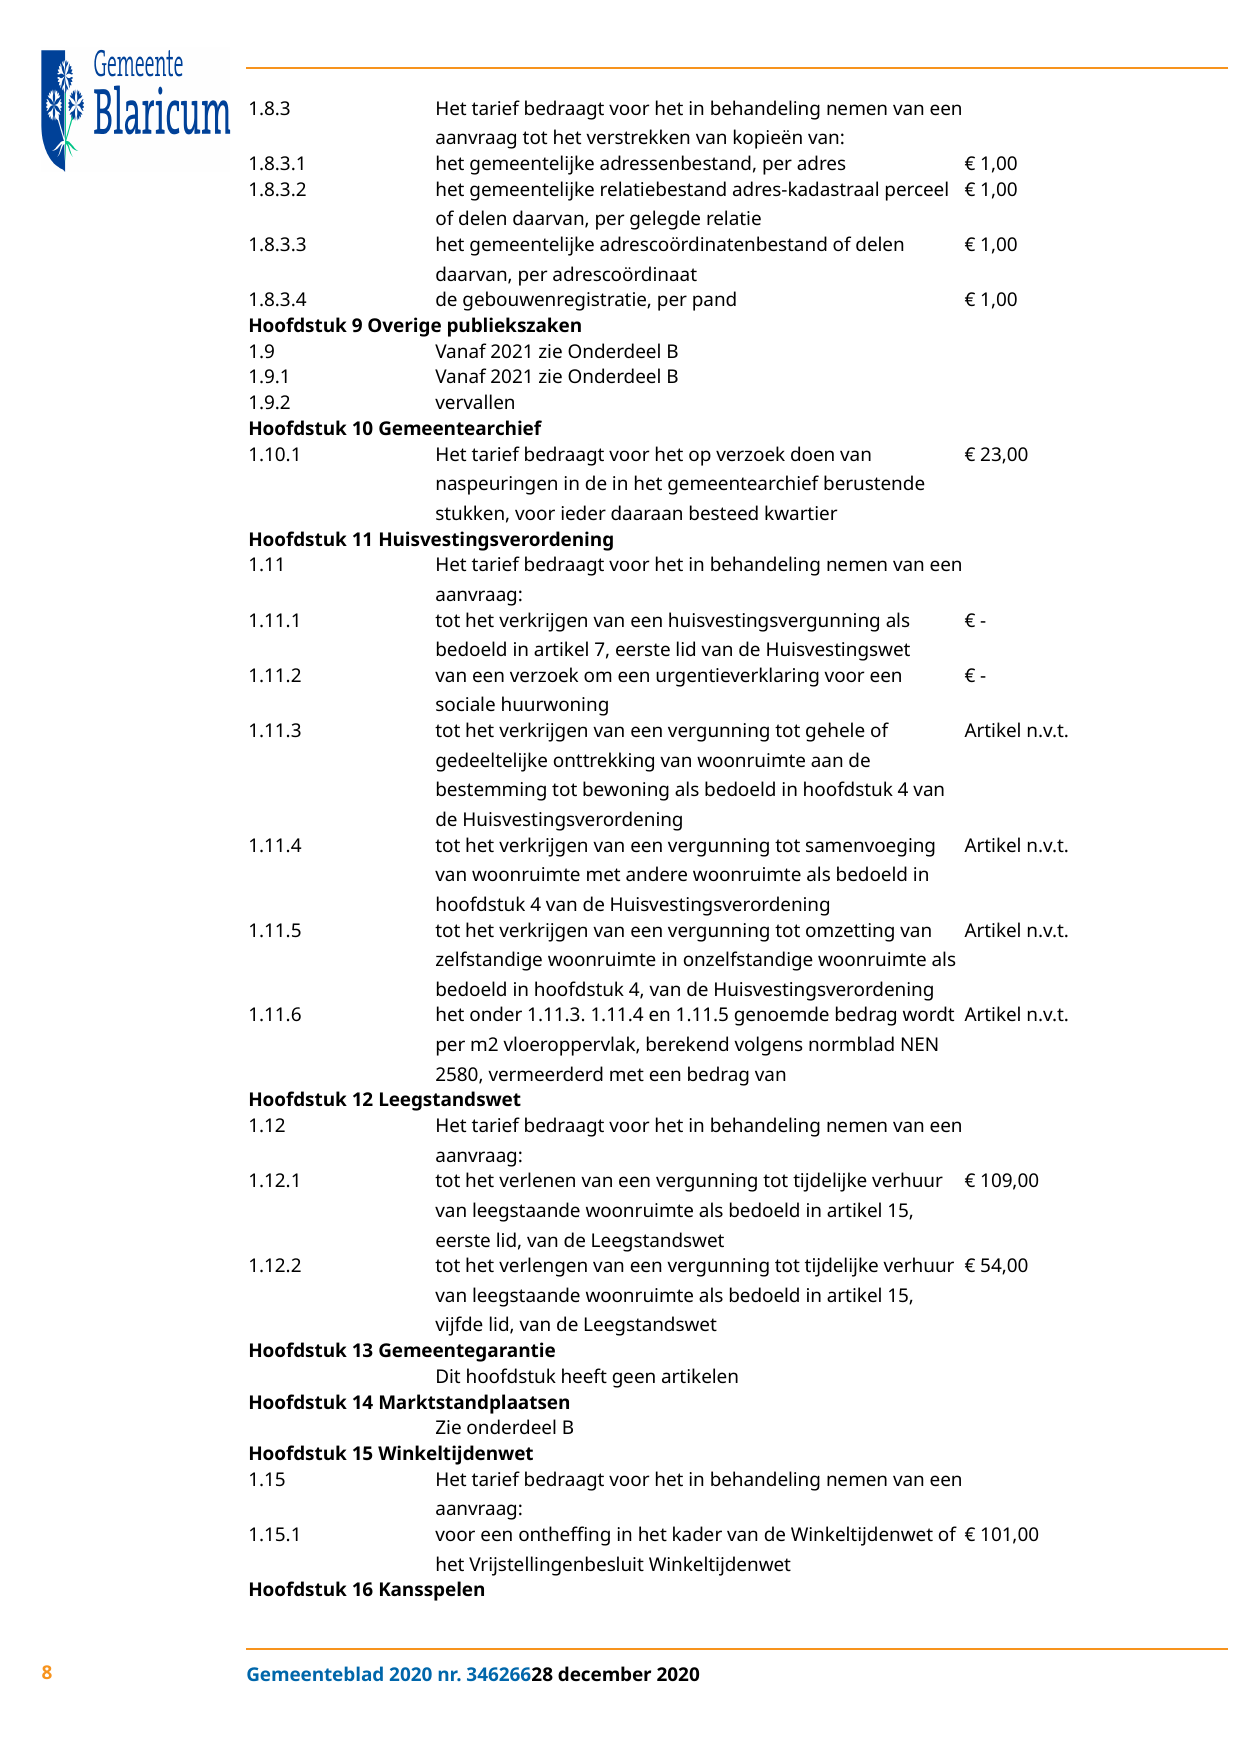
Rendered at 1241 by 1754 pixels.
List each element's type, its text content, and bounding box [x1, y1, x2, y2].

table_cell Artikel n.v.t. [964, 1002, 1152, 1087]
table_cell [964, 1466, 1152, 1521]
table_cell 1.9 [248, 338, 435, 364]
table_cell de gebouwenregistratie, per pand [435, 286, 964, 312]
table_cell 1.9.2 [248, 389, 435, 415]
table_cell 1.8.3.2 [248, 176, 435, 231]
table_cell Hoofdstuk 9 Overige publiekszaken [248, 312, 964, 338]
table_cell Het tarief bedraagt voor het op verzoek doen van naspeuringen in de in het gemeentearchief berustende stukken, voor ieder daaraan besteed kwartier [435, 441, 964, 526]
table_cell [964, 1415, 1152, 1440]
table_cell Hoofdstuk 12 Leegstandswet [248, 1087, 964, 1112]
table_cell tot het verlenen van een vergunning tot tijdelijke verhuur van leegstaande woonruimte als bedoeld in artikel 15, eerste lid, van de Leegstandswet [435, 1168, 964, 1252]
table_cell [964, 312, 1152, 338]
table_cell € - [964, 607, 1152, 662]
table_cell € - [964, 662, 1152, 717]
table_cell € 1,00 [964, 176, 1152, 231]
table_cell het gemeentelijke adrescoördinatenbestand of delen daarvan, per adrescoördinaat [435, 231, 964, 286]
table_cell Artikel n.v.t. [964, 718, 1152, 832]
table_cell Hoofdstuk 10 Gemeentearchief [248, 415, 964, 441]
table_cell Hoofdstuk 11 Huisvestingsverordening [248, 526, 964, 551]
picture [41, 47, 231, 172]
table_cell tot het verlengen van een vergunning tot tijdelijke verhuur van leegstaande woonruimte als bedoeld in artikel 15, vijfde lid, van de Leegstandswet [435, 1253, 964, 1337]
table_cell [964, 1577, 1152, 1602]
table_cell € 1,00 [964, 286, 1152, 312]
table_cell het gemeentelijke relatiebestand adres-kadastraal perceel of delen daarvan, per gelegde relatie [435, 176, 964, 231]
table_cell Dit hoofdstuk heeft geen artikelen [435, 1363, 964, 1389]
table_cell Vanaf 2021 zie Onderdeel B [435, 364, 964, 389]
table_cell [964, 551, 1152, 607]
table_cell 1.8.3.1 [248, 150, 435, 176]
table_cell 1.15 [248, 1466, 435, 1521]
table_cell Vanaf 2021 zie Onderdeel B [435, 338, 964, 364]
table_cell Hoofdstuk 14 Marktstandplaatsen [248, 1389, 964, 1414]
table_cell tot het verkrijgen van een vergunning tot gehele of gedeeltelijke onttrekking van woonruimte aan de bestemming tot bewoning als bedoeld in hoofdstuk 4 van de Huisvestingsverordening [435, 718, 964, 832]
table_cell € 54,00 [964, 1253, 1152, 1337]
table_cell Hoofdstuk 15 Winkeltijdenwet [248, 1440, 964, 1466]
table_cell € 101,00 [964, 1521, 1152, 1577]
table_cell 1.11.5 [248, 917, 435, 1002]
table_cell [964, 338, 1152, 364]
table_cell Artikel n.v.t. [964, 832, 1152, 917]
table_cell tot het verkrijgen van een huisvestingsvergunning als bedoeld in artikel 7, eerste lid van de Huisvestingswet [435, 607, 964, 662]
table_cell 1.8.3.3 [248, 231, 435, 286]
table_cell 1.12.2 [248, 1253, 435, 1337]
table_cell [964, 1440, 1152, 1466]
table_cell € 109,00 [964, 1168, 1152, 1252]
table_cell [248, 1363, 435, 1389]
table_cell [964, 1338, 1152, 1363]
table_cell 1.10.1 [248, 441, 435, 526]
table_cell 1.11.6 [248, 1002, 435, 1087]
table_cell [248, 1415, 435, 1440]
table_cell 1.8.3 [248, 95, 435, 150]
table_cell 1.8.3.4 [248, 286, 435, 312]
table_cell Artikel n.v.t. [964, 917, 1152, 1002]
table_cell [964, 1363, 1152, 1389]
table_cell Het tarief bedraagt voor het in behandeling nemen van een aanvraag: [435, 1466, 964, 1521]
table_cell [964, 526, 1152, 551]
table_cell Het tarief bedraagt voor het in behandeling nemen van een aanvraag: [435, 1112, 964, 1168]
table_cell € 1,00 [964, 150, 1152, 176]
table_cell [964, 1112, 1152, 1168]
table_cell 1.12 [248, 1112, 435, 1168]
table_cell [964, 389, 1152, 415]
table_cell 1.11.4 [248, 832, 435, 917]
table_cell [964, 415, 1152, 441]
table_cell [964, 364, 1152, 389]
table_cell [964, 1087, 1152, 1112]
table_cell 1.11 [248, 551, 435, 607]
table_cell [964, 1389, 1152, 1414]
table_cell van een verzoek om een urgentieverklaring voor een sociale huurwoning [435, 662, 964, 717]
table_cell € 1,00 [964, 231, 1152, 286]
table_cell 1.11.1 [248, 607, 435, 662]
table_cell 1.12.1 [248, 1168, 435, 1252]
table_cell € 23,00 [964, 441, 1152, 526]
table_cell vervallen [435, 389, 964, 415]
table_cell Hoofdstuk 16 Kansspelen [248, 1577, 964, 1602]
table_cell Zie onderdeel B [435, 1415, 964, 1440]
table_cell Het tarief bedraagt voor het in behandeling nemen van een aanvraag: [435, 551, 964, 607]
table_cell het gemeentelijke adressenbestand, per adres [435, 150, 964, 176]
table_cell Het tarief bedraagt voor het in behandeling nemen van een aanvraag tot het verstrekken van kopieën van: [435, 95, 964, 150]
table_cell tot het verkrijgen van een vergunning tot samenvoeging van woonruimte met andere woonruimte als bedoeld in hoofdstuk 4 van de Huisvestingsverordening [435, 832, 964, 917]
table_cell 1.11.3 [248, 718, 435, 832]
table_cell voor een ontheffing in het kader van de Winkeltijdenwet of het Vrijstellingenbesluit Winkeltijdenwet [435, 1521, 964, 1577]
table_cell 1.9.1 [248, 364, 435, 389]
table_cell 1.11.2 [248, 662, 435, 717]
table_cell tot het verkrijgen van een vergunning tot omzetting van zelfstandige woonruimte in onzelfstandige woonruimte als bedoeld in hoofdstuk 4, van de Huisvestingsverordening [435, 917, 964, 1002]
table_cell Hoofdstuk 13 Gemeentegarantie [248, 1338, 964, 1363]
table_cell het onder 1.11.3. 1.11.4 en 1.11.5 genoemde bedrag wordt per m2 vloeroppervlak, berekend volgens normblad NEN 2580, vermeerderd met een bedrag van [435, 1002, 964, 1087]
table_cell [964, 95, 1152, 150]
table_cell 1.15.1 [248, 1521, 435, 1577]
